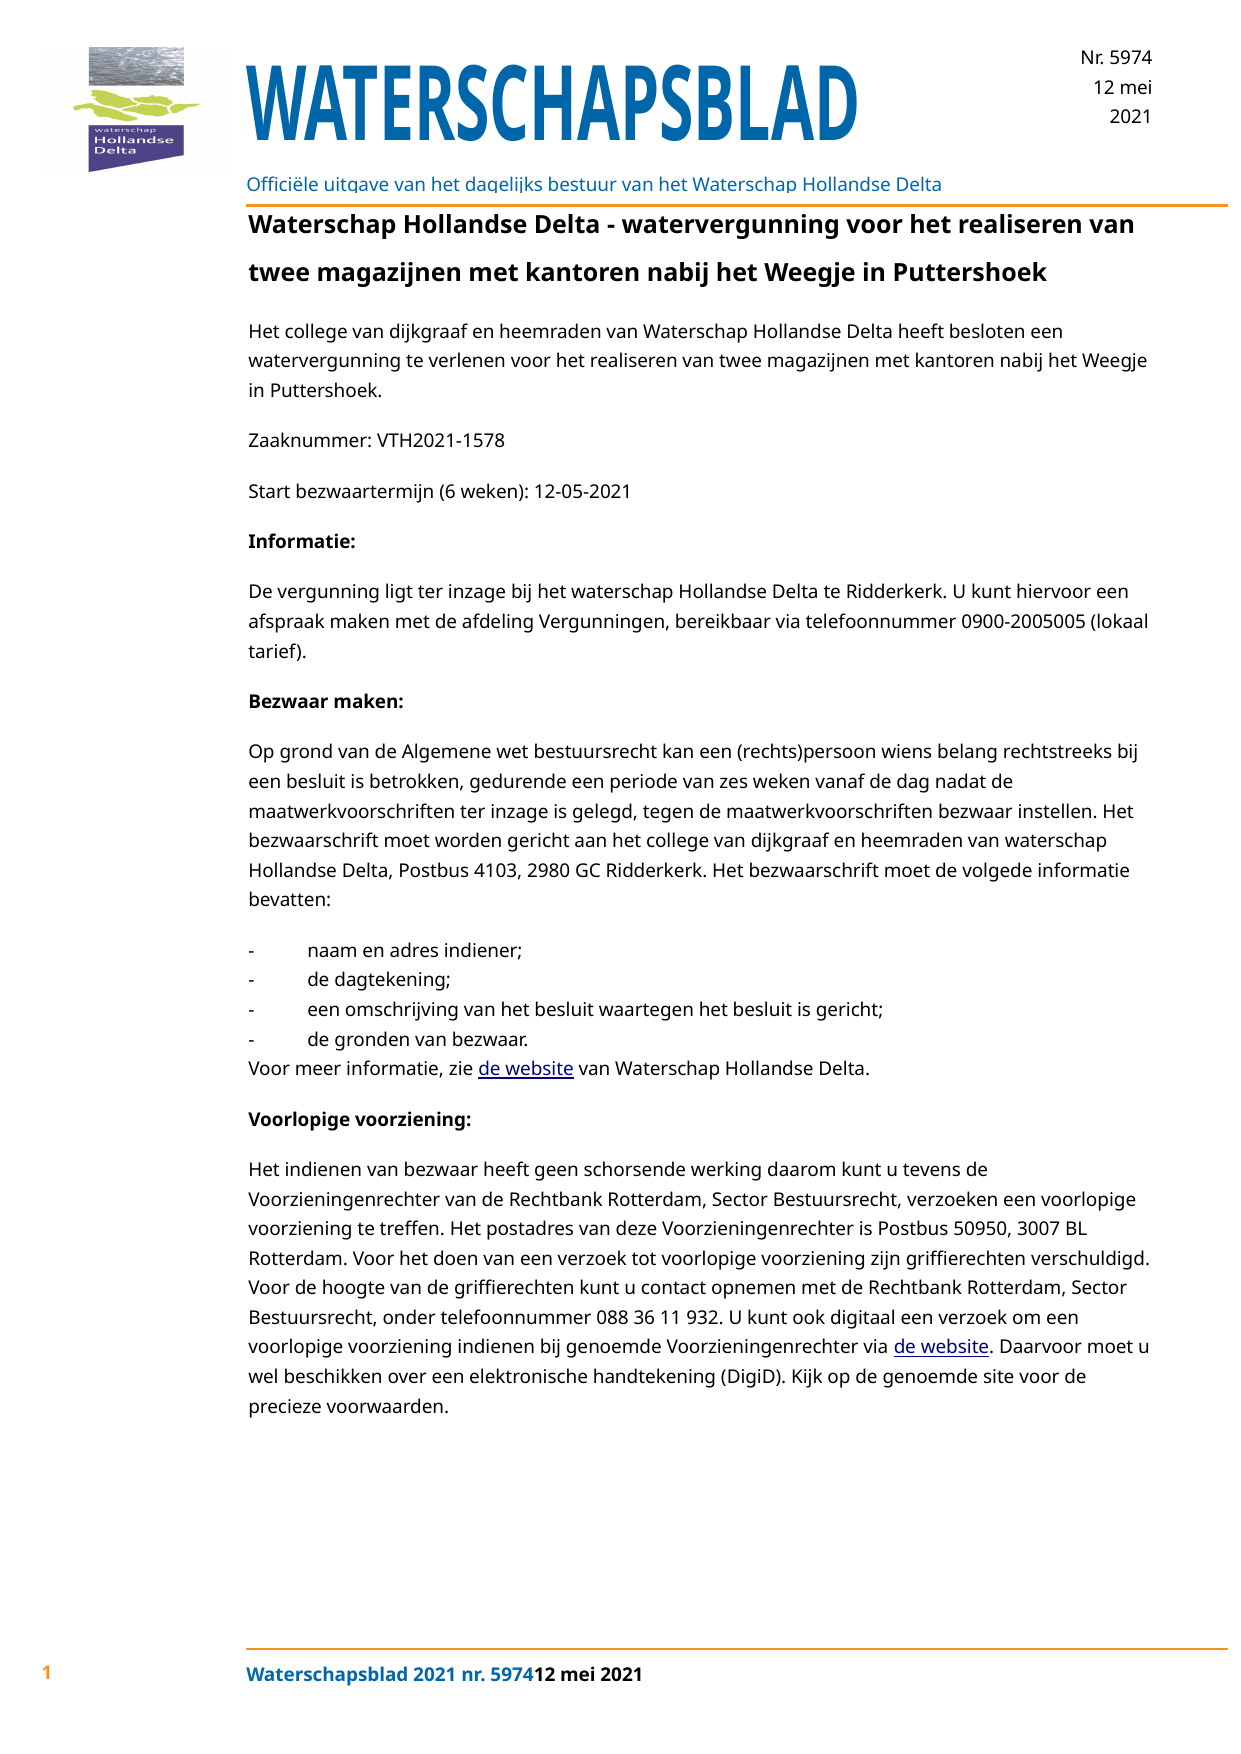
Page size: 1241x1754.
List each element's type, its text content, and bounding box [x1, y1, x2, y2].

list naam en adres indiener; [248, 937, 1152, 963]
picture [41, 47, 231, 172]
text Het college van dijkgraaf en heemraden van Waterschap Hollandse Delta heeft besloten een watervergunning te verlenen voor het realiseren van twee magazijnen met kantoren nabij het Weegje in Puttershoek. [248, 318, 1152, 403]
text Op grond van de Algemene wet bestuursrecht kan een (rechts)persoon wiens belang rechtstreeks bij een besluit is betrokken, gedurende een periode van zes weken vanaf de dag nadat de maatwerkvoorschriften ter inzage is gelegd, tegen de maatwerkvoorschriften bezwaar instellen. Het bezwaarschrift moet worden gericht aan het college van dijkgraaf en heemraden van waterschap Hollandse Delta, Postbus 4103, 2980 GC Ridderkerk. Het bezwaarschrift moet de volgede informatie bevatten: [248, 739, 1152, 912]
text Informatie: [248, 528, 1152, 554]
text Voor meer informatie, zie de website van Waterschap Hollandse Delta. [248, 1055, 1152, 1081]
text De vergunning ligt ter inzage bij het waterschap Hollandse Delta te Ridderkerk. U kunt hiervoor een afspraak maken met de afdeling Vergunningen, bereikbaar via telefoonnummer 0900-2005005 (lokaal tarief). [248, 579, 1152, 664]
text Bezwaar maken: [248, 688, 1152, 714]
list een omschrijving van het besluit waartegen het besluit is gericht; [248, 996, 1152, 1022]
text Voorlopige voorziening: [248, 1106, 1152, 1132]
list de dagtekening; [248, 967, 1152, 992]
list de gronden van bezwaar. [248, 1026, 1152, 1052]
text Waterschap Hollandse Delta - watervergunning voor het realiseren van twee magazijnen met kantoren nabij het Weegje in Puttershoek [248, 207, 1152, 288]
text Start bezwaartermijn (6 weken): 12-05-2021 [248, 478, 1152, 504]
text Het indienen van bezwaar heeft geen schorsende werking daarom kunt u tevens de Voorzieningenrechter van de Rechtbank Rotterdam, Sector Bestuursrecht, verzoeken een voorlopige voorziening te treffen. Het postadres van deze Voorzieningenrechter is Postbus 50950, 3007 BL Rotterdam. Voor het doen van een verzoek tot voorlopige voorziening zijn griffierechten verschuldigd. Voor de hoogte van de griffierechten kunt u contact opnemen met de Rechtbank Rotterdam, Sector Bestuursrecht, onder telefoonnummer 088 36 11 932. U kunt ook digitaal een verzoek om een voorlopige voorziening indienen bij genoemde Voorzieningenrechter via de website. Daarvoor moet u wel beschikken over een elektronische handtekening (DigiD). Kijk op de genoemde site voor de precieze voorwaarden. [248, 1156, 1152, 1419]
text Zaaknummer: VTH2021-1578 [248, 427, 1152, 453]
